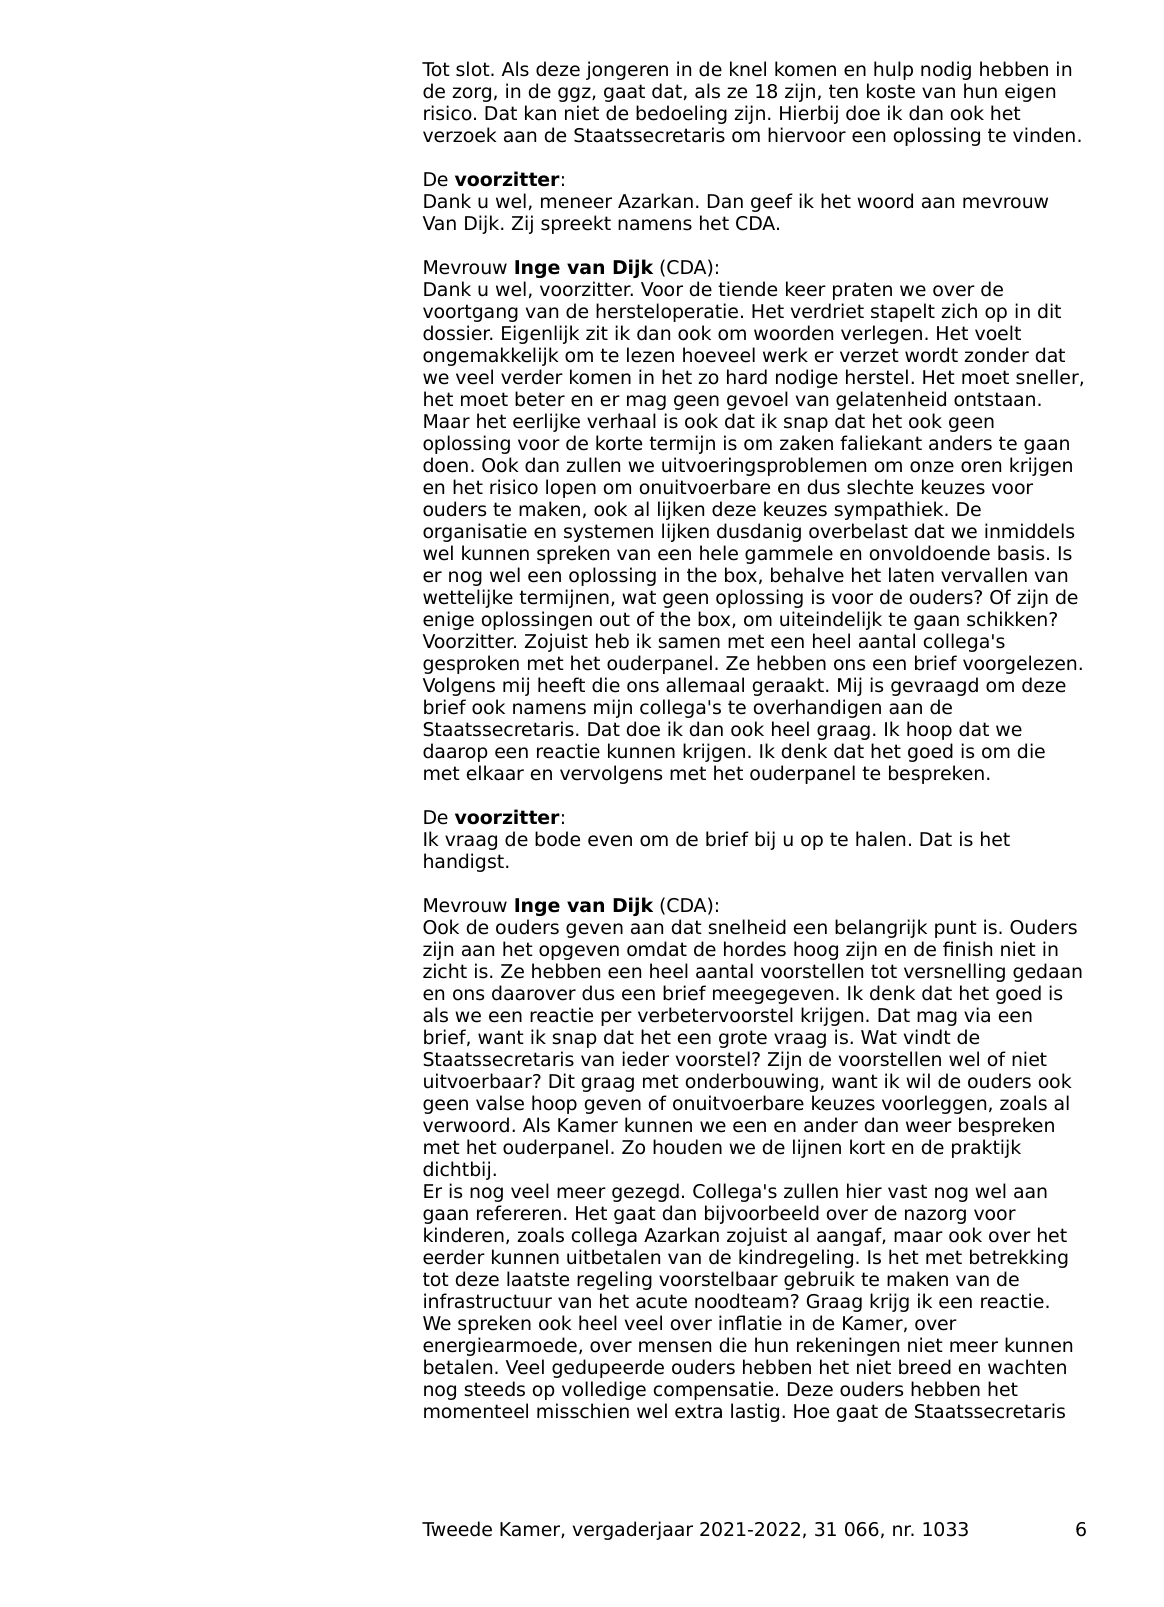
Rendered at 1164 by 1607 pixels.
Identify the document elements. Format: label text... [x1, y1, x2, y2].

text De voorzitter: [422, 807, 1087, 829]
text Mevrouw Inge van Dijk (CDA): [422, 895, 1087, 917]
text Dank u wel, voorzitter. Voor de tiende keer praten we over de voortgang van de hersteloperatie. Het verdriet stapelt zich op in dit dossier. Eigenlijk zit ik dan ook om woorden verlegen. Het voelt ongemakkelijk om te lezen hoeveel werk er verzet wordt zonder dat we veel verder komen in het zo hard nodige herstel. Het moet sneller, het moet beter en er mag geen gevoel van gelatenheid ontstaan. [422, 279, 1087, 411]
text Er is nog veel meer gezegd. Collega's zullen hier vast nog wel aan gaan refereren. Het gaat dan bijvoorbeeld over de nazorg voor kinderen, zoals collega Azarkan zojuist al aangaf, maar ook over het eerder kunnen uitbetalen van de kindregeling. Is het met betrekking tot deze laatste regeling voorstelbaar gebruik te maken van de infrastructuur van het acute noodteam? Graag krijg ik een reactie. [422, 1181, 1087, 1313]
text Mevrouw Inge van Dijk (CDA): [422, 257, 1087, 279]
text Tot slot. Als deze jongeren in de knel komen en hulp nodig hebben in de zorg, in de ggz, gaat dat, als ze 18 zijn, ten koste van hun eigen risico. Dat kan niet de bedoeling zijn. Hierbij doe ik dan ook het verzoek aan de Staatssecretaris om hiervoor een oplossing te vinden. [422, 59, 1087, 147]
text De voorzitter: [422, 169, 1087, 191]
text Ik vraag de bode even om de brief bij u op te halen. Dat is het handigst. [422, 829, 1087, 873]
text We spreken ook heel veel over inflatie in de Kamer, over energiearmoede, over mensen die hun rekeningen niet meer kunnen betalen. Veel gedupeerde ouders hebben het niet breed en wachten nog steeds op volledige compensatie. Deze ouders hebben het momenteel misschien wel extra lastig. Hoe gaat de Staatssecretaris [422, 1313, 1087, 1423]
text Voorzitter. Zojuist heb ik samen met een heel aantal collega's gesproken met het ouderpanel. Ze hebben ons een brief voorgelezen. Volgens mij heeft die ons allemaal geraakt. Mij is gevraagd om deze brief ook namens mijn collega's te overhandigen aan de Staatssecretaris. Dat doe ik dan ook heel graag. Ik hoop dat we daarop een reactie kunnen krijgen. Ik denk dat het goed is om die met elkaar en vervolgens met het ouderpanel te bespreken. [422, 631, 1087, 785]
text Dank u wel, meneer Azarkan. Dan geef ik het woord aan mevrouw Van Dijk. Zij spreekt namens het CDA. [422, 191, 1087, 235]
text Ook de ouders geven aan dat snelheid een belangrijk punt is. Ouders zijn aan het opgeven omdat de hordes hoog zijn en de finish niet in zicht is. Ze hebben een heel aantal voorstellen tot versnelling gedaan en ons daarover dus een brief meegegeven. Ik denk dat het goed is als we een reactie per verbetervoorstel krijgen. Dat mag via een brief, want ik snap dat het een grote vraag is. Wat vindt de Staatssecretaris van ieder voorstel? Zijn de voorstellen wel of niet uitvoerbaar? Dit graag met onderbouwing, want ik wil de ouders ook geen valse hoop geven of onuitvoerbare keuzes voorleggen, zoals al verwoord. Als Kamer kunnen we een en ander dan weer bespreken met het ouderpanel. Zo houden we de lijnen kort en de praktijk dichtbij. [422, 917, 1087, 1181]
text Maar het eerlijke verhaal is ook dat ik snap dat het ook geen oplossing voor de korte termijn is om zaken faliekant anders te gaan doen. Ook dan zullen we uitvoeringsproblemen om onze oren krijgen en het risico lopen om onuitvoerbare en dus slechte keuzes voor ouders te maken, ook al lijken deze keuzes sympathiek. De organisatie en systemen lijken dusdanig overbelast dat we inmiddels wel kunnen spreken van een hele gammele en onvoldoende basis. Is er nog wel een oplossing in the box, behalve het laten vervallen van wettelijke termijnen, wat geen oplossing is voor de ouders? Of zijn de enige oplossingen out of the box, om uiteindelijk te gaan schikken? [422, 411, 1087, 631]
